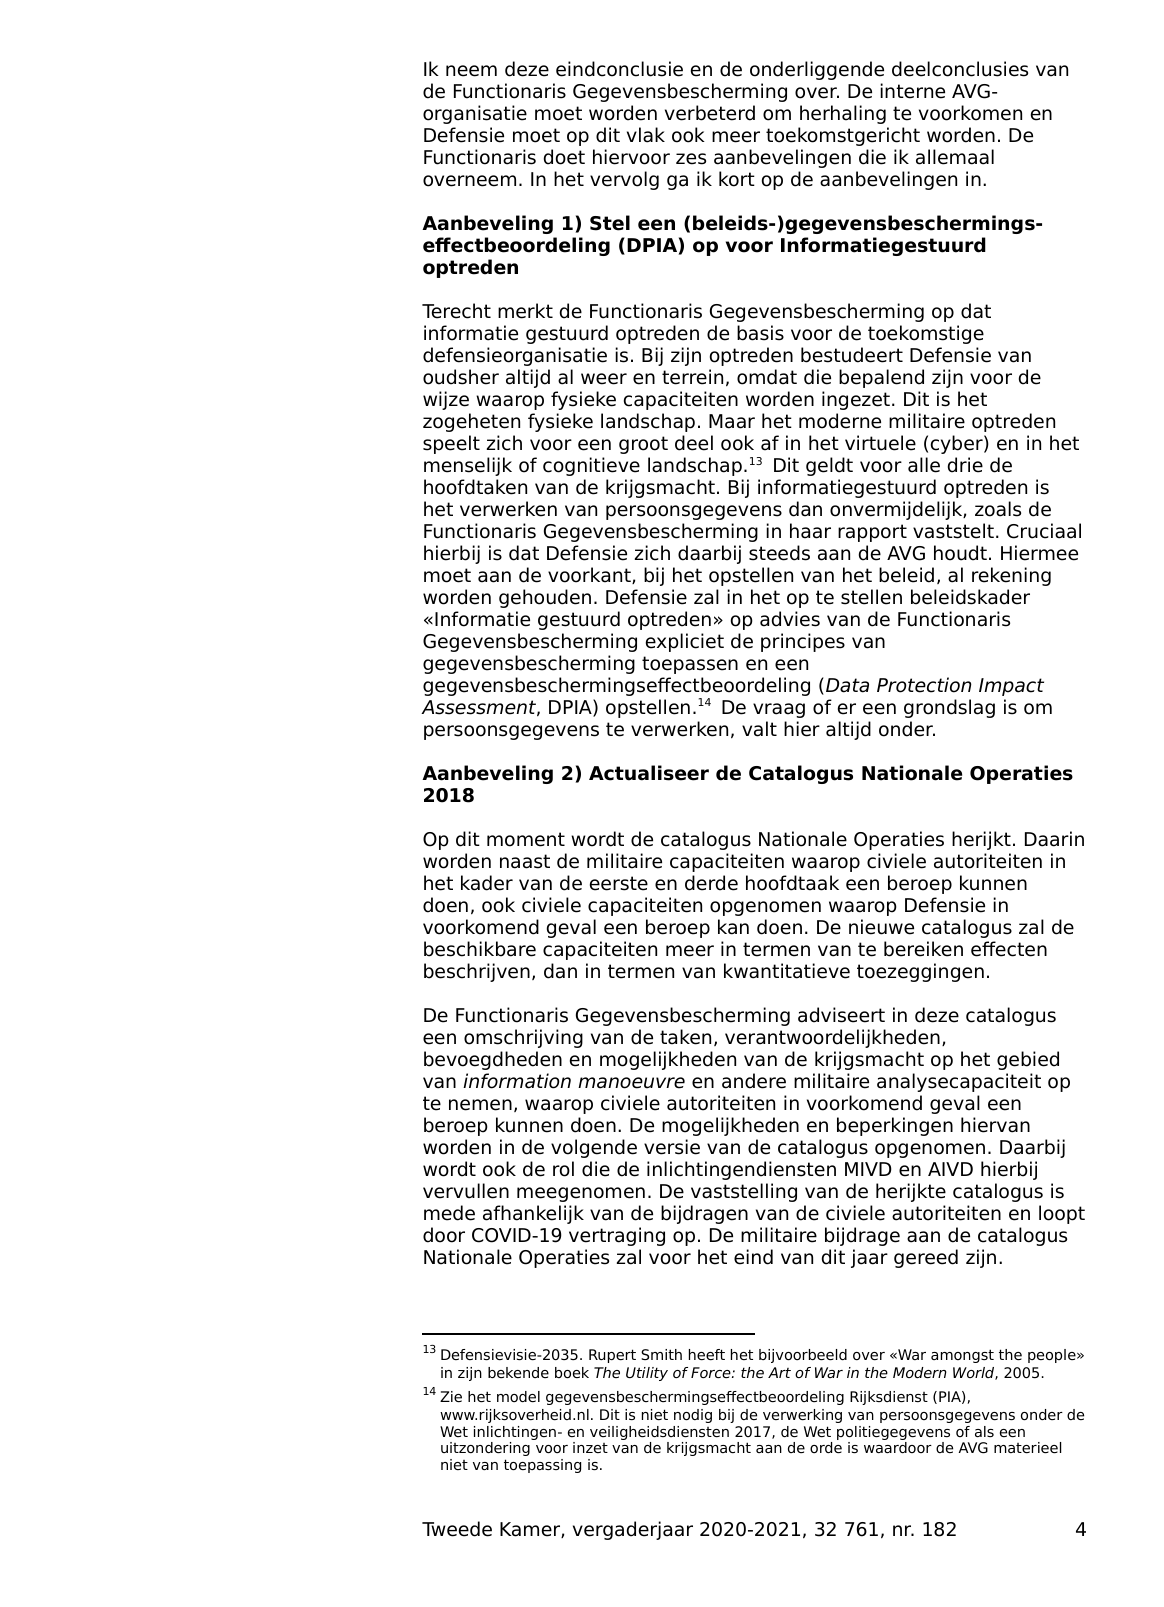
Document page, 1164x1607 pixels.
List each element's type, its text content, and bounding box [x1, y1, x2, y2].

subtitle Aanbeveling 2) Actualiseer de Catalogus Nationale Operaties 2018 [422, 763, 1087, 807]
subtitle Aanbeveling 1) Stel een (beleids-)gegevensbeschermings-effectbeoordeling (DPIA) op voor Informatiegestuurd optreden [422, 213, 1087, 279]
text Defensievisie-2035. Rupert Smith heeft het bijvoorbeeld over «War amongst the people» in zijn bekende boek The Utility of Force: the Art of War in the Modern World, 2005. [422, 1343, 1087, 1382]
text De Functionaris Gegevensbescherming adviseert in deze catalogus een omschrijving van de taken, verantwoordelijkheden, bevoegdheden en mogelijkheden van de krijgsmacht op het gebied van information manoeuvre en andere militaire analysecapaciteit op te nemen, waarop civiele autoriteiten in voorkomend geval een beroep kunnen doen. De mogelijkheden en beperkingen hiervan worden in de volgende versie van de catalogus opgenomen. Daarbij wordt ook de rol die de inlichtingendiensten MIVD en AIVD hierbij vervullen meegenomen. De vaststelling van de herijkte catalogus is mede afhankelijk van de bijdragen van de civiele autoriteiten en loopt door COVID-19 vertraging op. De militaire bijdrage aan de catalogus Nationale Operaties zal voor het eind van dit jaar gereed zijn. [422, 1005, 1087, 1269]
text Op dit moment wordt de catalogus Nationale Operaties herijkt. Daarin worden naast de militaire capaciteiten waarop civiele autoriteiten in het kader van de eerste en derde hoofdtaak een beroep kunnen doen, ook civiele capaciteiten opgenomen waarop Defensie in voorkomend geval een beroep kan doen. De nieuwe catalogus zal de beschikbare capaciteiten meer in termen van te bereiken effecten beschrijven, dan in termen van kwantitatieve toezeggingen. [422, 829, 1087, 983]
text Terecht merkt de Functionaris Gegevensbescherming op dat informatie gestuurd optreden de basis voor de toekomstige defensieorganisatie is. Bij zijn optreden bestudeert Defensie van oudsher altijd al weer en terrein, omdat die bepalend zijn voor de wijze waarop fysieke capaciteiten worden ingezet. Dit is het zogeheten fysieke landschap. Maar het moderne militaire optreden speelt zich voor een groot deel ook af in het virtuele (cyber) en in het menselijk of cognitieve landschap. Dit geldt voor alle drie de hoofdtaken van de krijgsmacht. Bij informatiegestuurd optreden is het verwerken van persoonsgegevens dan onvermijdelijk, zoals de Functionaris Gegevensbescherming in haar rapport vaststelt. Cruciaal hierbij is dat Defensie zich daarbij steeds aan de AVG houdt. Hiermee moet aan de voorkant, bij het opstellen van het beleid, al rekening worden gehouden. Defensie zal in het op te stellen beleidskader «Informatie gestuurd optreden» op advies van de Functionaris Gegevensbescherming expliciet de principes van gegevensbescherming toepassen en een gegevensbeschermingseffectbeoordeling (Data Protection Impact Assessment, DPIA) opstellen. De vraag of er een grondslag is om persoonsgegevens te verwerken, valt hier altijd onder. [422, 301, 1087, 741]
text Zie het model gegevensbeschermingseffectbeoordeling Rijksdienst (PIA), www.rijksoverheid.nl. Dit is niet nodig bij de verwerking van persoonsgegevens onder de Wet inlichtingen- en veiligheidsdiensten 2017, de Wet politiegegevens of als een uitzondering voor inzet van de krijgsmacht aan de orde is waardoor de AVG materieel niet van toepassing is. [422, 1385, 1087, 1474]
text Ik neem deze eindconclusie en de onderliggende deelconclusies van de Functionaris Gegevensbescherming over. De interne AVG-organisatie moet worden verbeterd om herhaling te voorkomen en Defensie moet op dit vlak ook meer toekomstgericht worden. De Functionaris doet hiervoor zes aanbevelingen die ik allemaal overneem. In het vervolg ga ik kort op de aanbevelingen in. [422, 59, 1087, 191]
